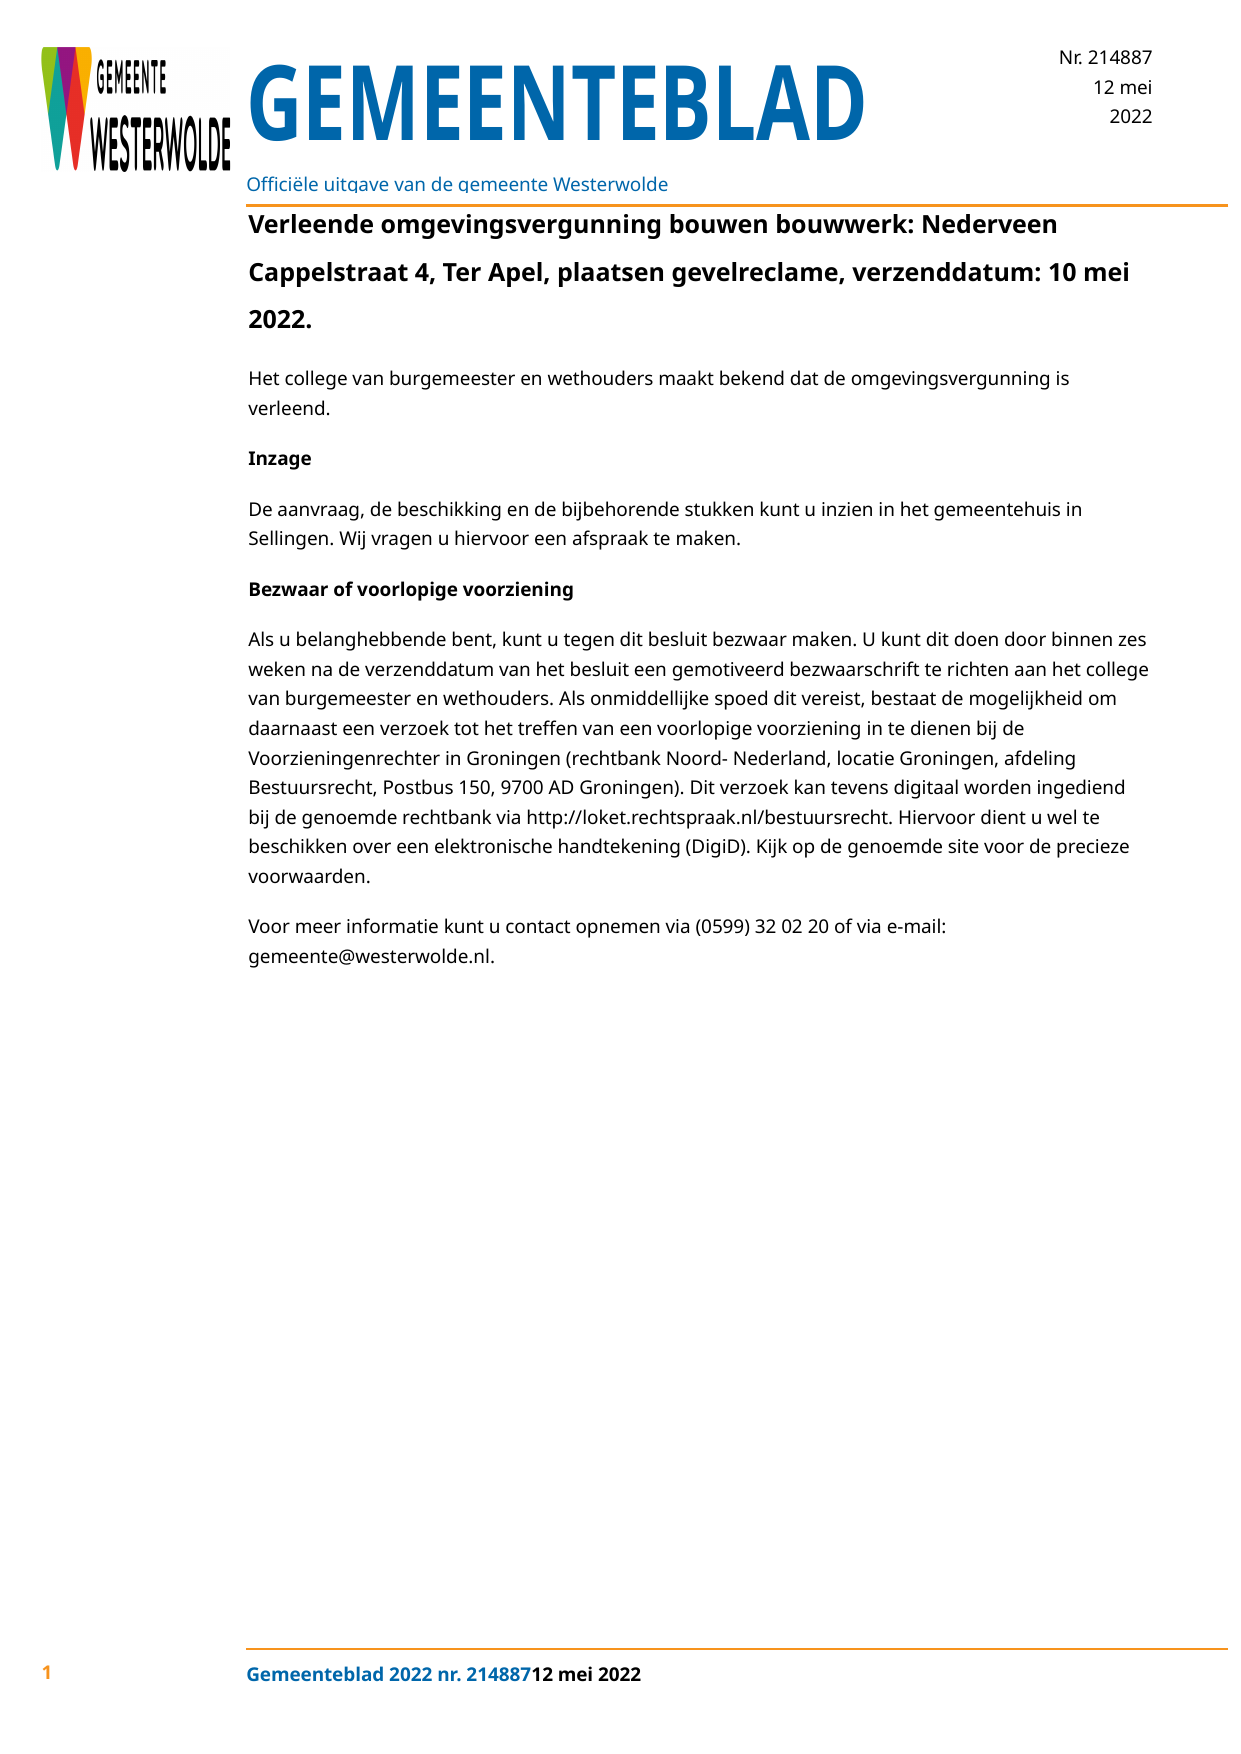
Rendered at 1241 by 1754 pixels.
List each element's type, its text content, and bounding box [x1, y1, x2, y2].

text Voor meer informatie kunt u contact opnemen via (0599) 32 02 20 of via e-mail: gemeente@westerwolde.nl. [248, 913, 1152, 969]
text Het college van burgemeester en wethouders maakt bekend dat de omgevingsvergunning is verleend. [248, 366, 1152, 421]
text Verleende omgevingsvergunning bouwen bouwwerk: Nederveen Cappelstraat 4, Ter Apel, plaatsen gevelreclame, verzenddatum: 10 mei 2022. [248, 207, 1152, 336]
text Bezwaar of voorlopige voorziening [248, 576, 1152, 602]
text De aanvraag, de beschikking en de bijbehorende stukken kunt u inzien in het gemeentehuis in Sellingen. Wij vragen u hiervoor een afspraak te maken. [248, 496, 1152, 551]
text Als u belanghebbende bent, kunt u tegen dit besluit bezwaar maken. U kunt dit doen door binnen zes weken na de verzenddatum van het besluit een gemotiveerd bezwaarschrift te richten aan het college van burgemeester en wethouders. Als onmiddellijke spoed dit vereist, bestaat de mogelijkheid om daarnaast een verzoek tot het treffen van een voorlopige voorziening in te dienen bij de Voorzieningenrechter in Groningen (rechtbank Noord- Nederland, locatie Groningen, afdeling Bestuursrecht, Postbus 150, 9700 AD Groningen). Dit verzoek kan tevens digitaal worden ingediend bij de genoemde rechtbank via http://loket.rechtspraak.nl/bestuursrecht. Hiervoor dient u wel te beschikken over een elektronische handtekening (DigiD). Kijk op de genoemde site voor de precieze voorwaarden. [248, 626, 1152, 889]
picture [41, 47, 231, 172]
text Inzage [248, 446, 1152, 471]
